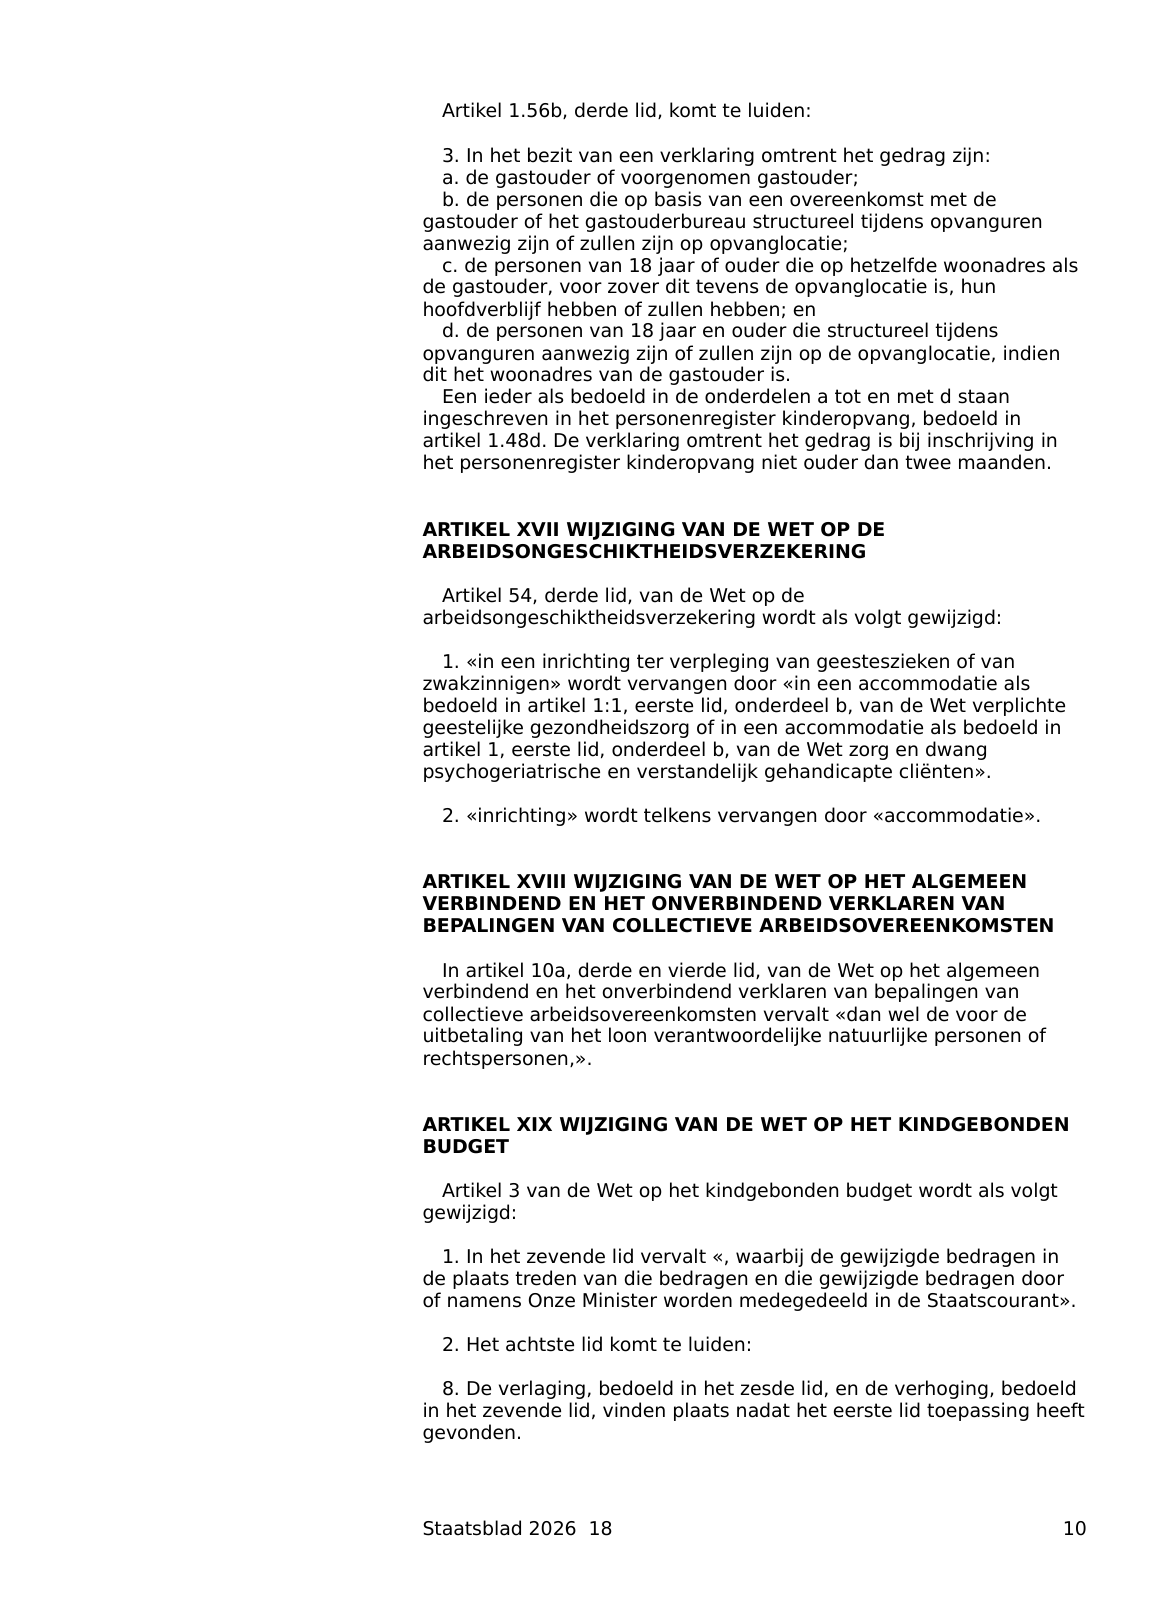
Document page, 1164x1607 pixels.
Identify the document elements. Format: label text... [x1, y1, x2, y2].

text Een ieder als bedoeld in de onderdelen a tot en met d staan ingeschreven in het personenregister kinderopvang, bedoeld in artikel 1.48d. De verklaring omtrent het gedrag is bij inschrijving in het personenregister kinderopvang niet ouder dan twee maanden. [422, 386, 1087, 474]
text d. de personen van 18 jaar en ouder die structureel tijdens opvanguren aanwezig zijn of zullen zijn op de opvanglocatie, indien dit het woonadres van de gastouder is. [422, 320, 1087, 386]
text c. de personen van 18 jaar of ouder die op hetzelfde woonadres als de gastouder, voor zover dit tevens de opvanglocatie is, hun hoofdverblijf hebben of zullen hebben; en [422, 254, 1087, 320]
text Artikel 3 van de Wet op het kindgebonden budget wordt als volgt gewijzigd: [422, 1180, 1087, 1224]
text In artikel 10a, derde en vierde lid, van de Wet op het algemeen verbindend en het onverbindend verklaren van bepalingen van collectieve arbeidsovereenkomsten vervalt «dan wel de voor de uitbetaling van het loon verantwoordelijke natuurlijke personen of rechtspersonen,». [422, 959, 1087, 1069]
text 1. In het zevende lid vervalt «, waarbij de gewijzigde bedragen in de plaats treden van die bedragen en die gewijzigde bedragen door of namens Onze Minister worden medegedeeld in de Staatscourant». [422, 1246, 1087, 1312]
text 2. Het achtste lid komt te luiden: [422, 1334, 1087, 1356]
text Artikel 1.56b, derde lid, komt te luiden: [422, 100, 1087, 122]
text 3. In het bezit van een verklaring omtrent het gedrag zijn: [422, 144, 1087, 167]
text 8. De verlaging, bedoeld in het zesde lid, en de verhoging, bedoeld in het zevende lid, vinden plaats nadat het eerste lid toepassing heeft gevonden. [422, 1378, 1087, 1444]
text 1. «in een inrichting ter verpleging van geesteszieken of van zwakzinnigen» wordt vervangen door «in een accommodatie als bedoeld in artikel 1:1, eerste lid, onderdeel b, van de Wet verplichte geestelijke gezondheidszorg of in een accommodatie als bedoeld in artikel 1, eerste lid, onderdeel b, van de Wet zorg en dwang psychogeriatrische en verstandelijk gehandicapte cliënten». [422, 651, 1087, 783]
subtitle ARTIKEL XVIII WIJZIGING VAN DE WET OP HET ALGEMEEN VERBINDEND EN HET ONVERBINDEND VERKLAREN VAN BEPALINGEN VAN COLLECTIEVE ARBEIDSOVEREENKOMSTEN [422, 871, 1087, 937]
text a. de gastouder of voorgenomen gastouder; [422, 167, 1087, 188]
text Artikel 54, derde lid, van de Wet op de arbeidsongeschiktheidsverzekering wordt als volgt gewijzigd: [422, 585, 1087, 629]
subtitle ARTIKEL XVII WIJZIGING VAN DE WET OP DE ARBEIDSONGESCHIKTHEIDSVERZEKERING [422, 519, 1087, 563]
text 2. «inrichting» wordt telkens vervangen door «accommodatie». [422, 805, 1087, 827]
subtitle ARTIKEL XIX WIJZIGING VAN DE WET OP HET KINDGEBONDEN BUDGET [422, 1114, 1087, 1158]
text b. de personen die op basis van een overeenkomst met de gastouder of het gastouderbureau structureel tijdens opvanguren aanwezig zijn of zullen zijn op opvanglocatie; [422, 188, 1087, 254]
